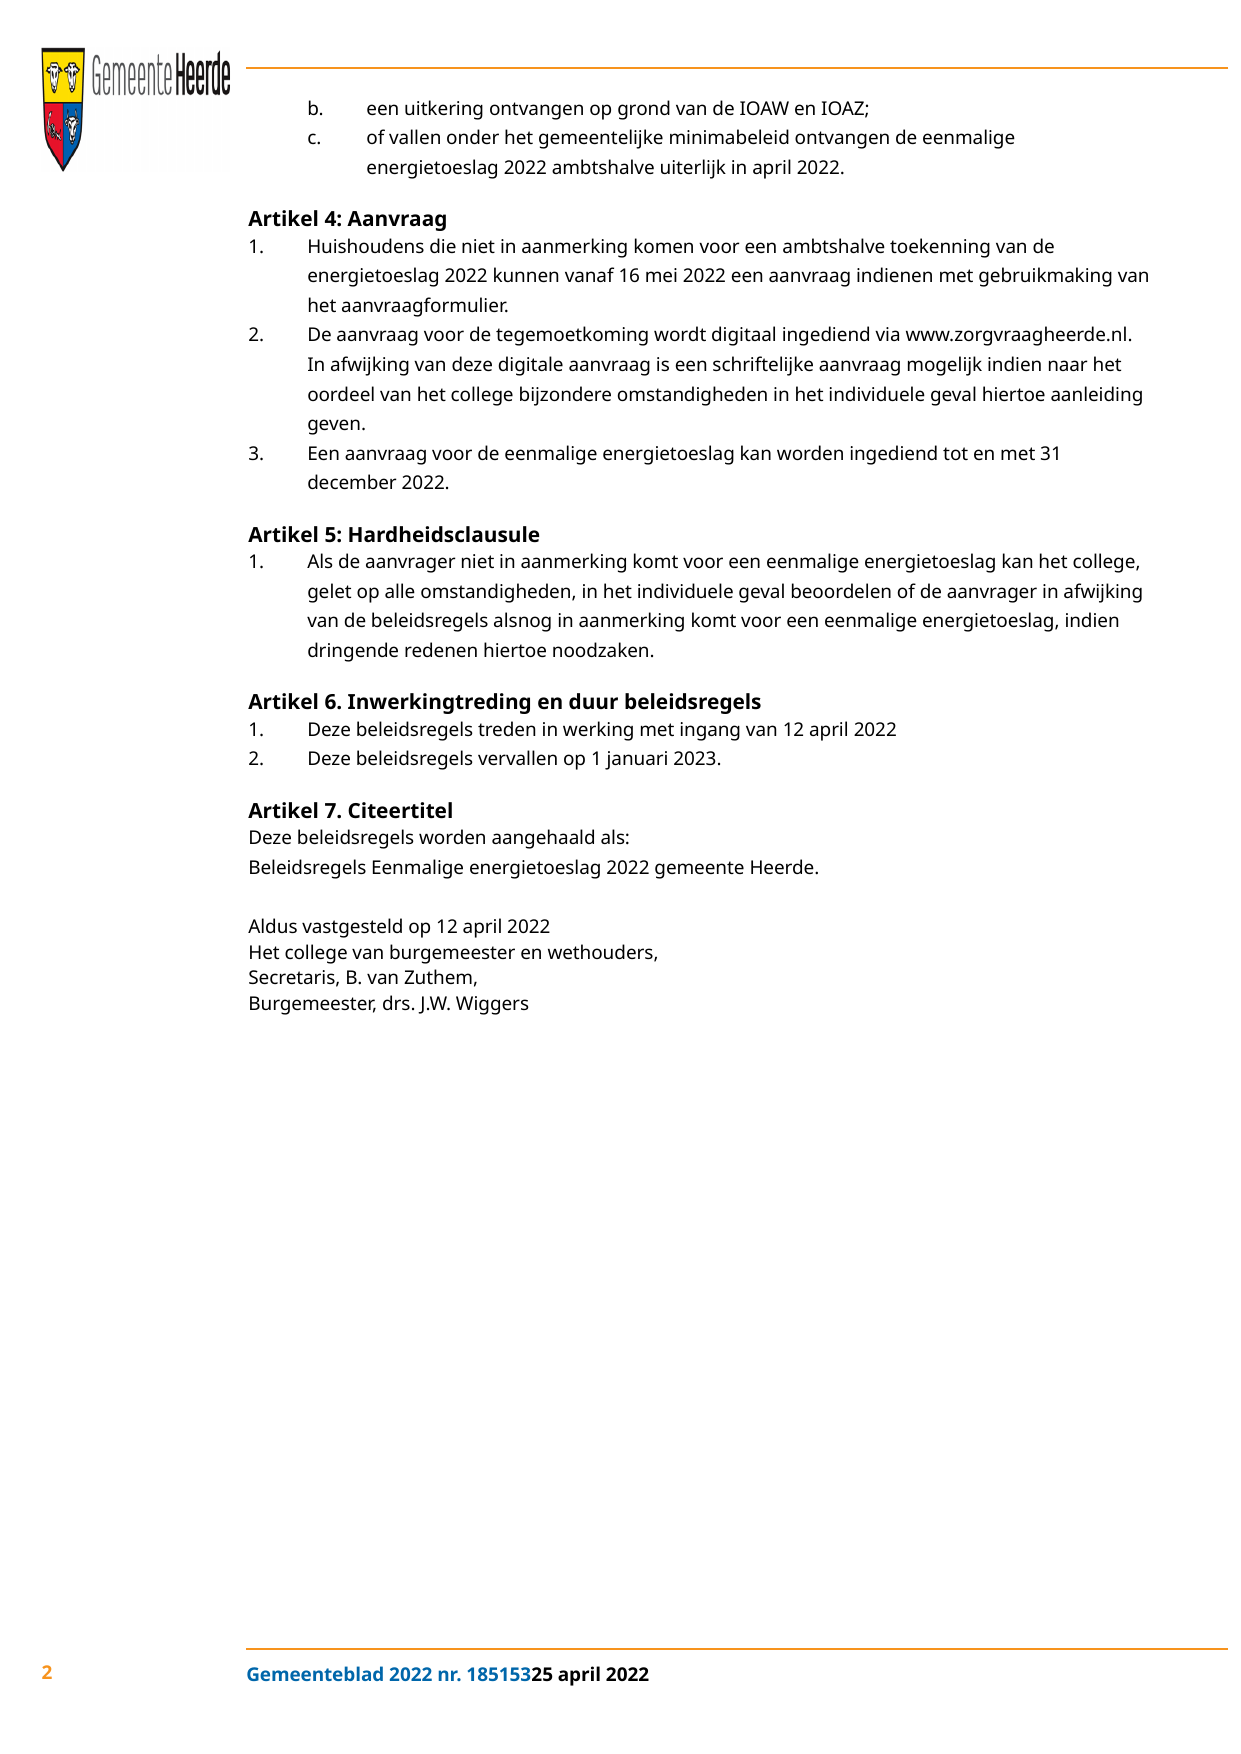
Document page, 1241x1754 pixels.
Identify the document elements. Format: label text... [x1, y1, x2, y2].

text Het college van burgemeester en wethouders, [248, 939, 1152, 964]
text Artikel 5: Hardheidsclausule [248, 520, 1152, 548]
list of vallen onder het gemeentelijke minimabeleid ontvangen de eenmalige energietoeslag 2022 ambtshalve uiterlijk in april 2022. [307, 124, 1152, 180]
list Deze beleidsregels treden in werking met ingang van 12 april 2022 [248, 716, 1152, 742]
text Secretaris, B. van Zuthem, [248, 964, 1152, 990]
list Deze beleidsregels vervallen op 1 januari 2023. [248, 746, 1152, 771]
text Artikel 4: Aanvraag [248, 204, 1152, 233]
text Deze beleidsregels worden aangehaald als: [248, 824, 1152, 850]
text Aldus vastgesteld op 12 april 2022 [248, 913, 1152, 939]
list Een aanvraag voor de eenmalige energietoeslag kan worden ingediend tot en met 31 december 2022. [248, 440, 1152, 495]
list Huishoudens die niet in aanmerking komen voor een ambtshalve toekenning van de energietoeslag 2022 kunnen vanaf 16 mei 2022 een aanvraag indienen met gebruikmaking van het aanvraagformulier. [248, 233, 1152, 318]
list Als de aanvrager niet in aanmerking komt voor een eenmalige energietoeslag kan het college, gelet op alle omstandigheden, in het individuele geval beoordelen of de aanvrager in afwijking van de beleidsregels alsnog in aanmerking komt voor een eenmalige energietoeslag, indien dringende redenen hiertoe noodzaken. [248, 548, 1152, 663]
text Beleidsregels Eenmalige energietoeslag 2022 gemeente Heerde. [248, 854, 1152, 880]
list een uitkering ontvangen op grond van de IOAW en IOAZ; [307, 95, 1152, 121]
picture [41, 47, 231, 172]
text Burgemeester, drs. J.W. Wiggers [248, 990, 1152, 1016]
text Artikel 6. Inwerkingtreding en duur beleidsregels [248, 687, 1152, 716]
list De aanvraag voor de tegemoetkoming wordt digitaal ingediend via www.zorgvraagheerde.nl. In afwijking van deze digitale aanvraag is een schriftelijke aanvraag mogelijk indien naar het oordeel van het college bijzondere omstandigheden in het individuele geval hiertoe aanleiding geven. [248, 322, 1152, 436]
text Artikel 7. Citeertitel [248, 796, 1152, 824]
